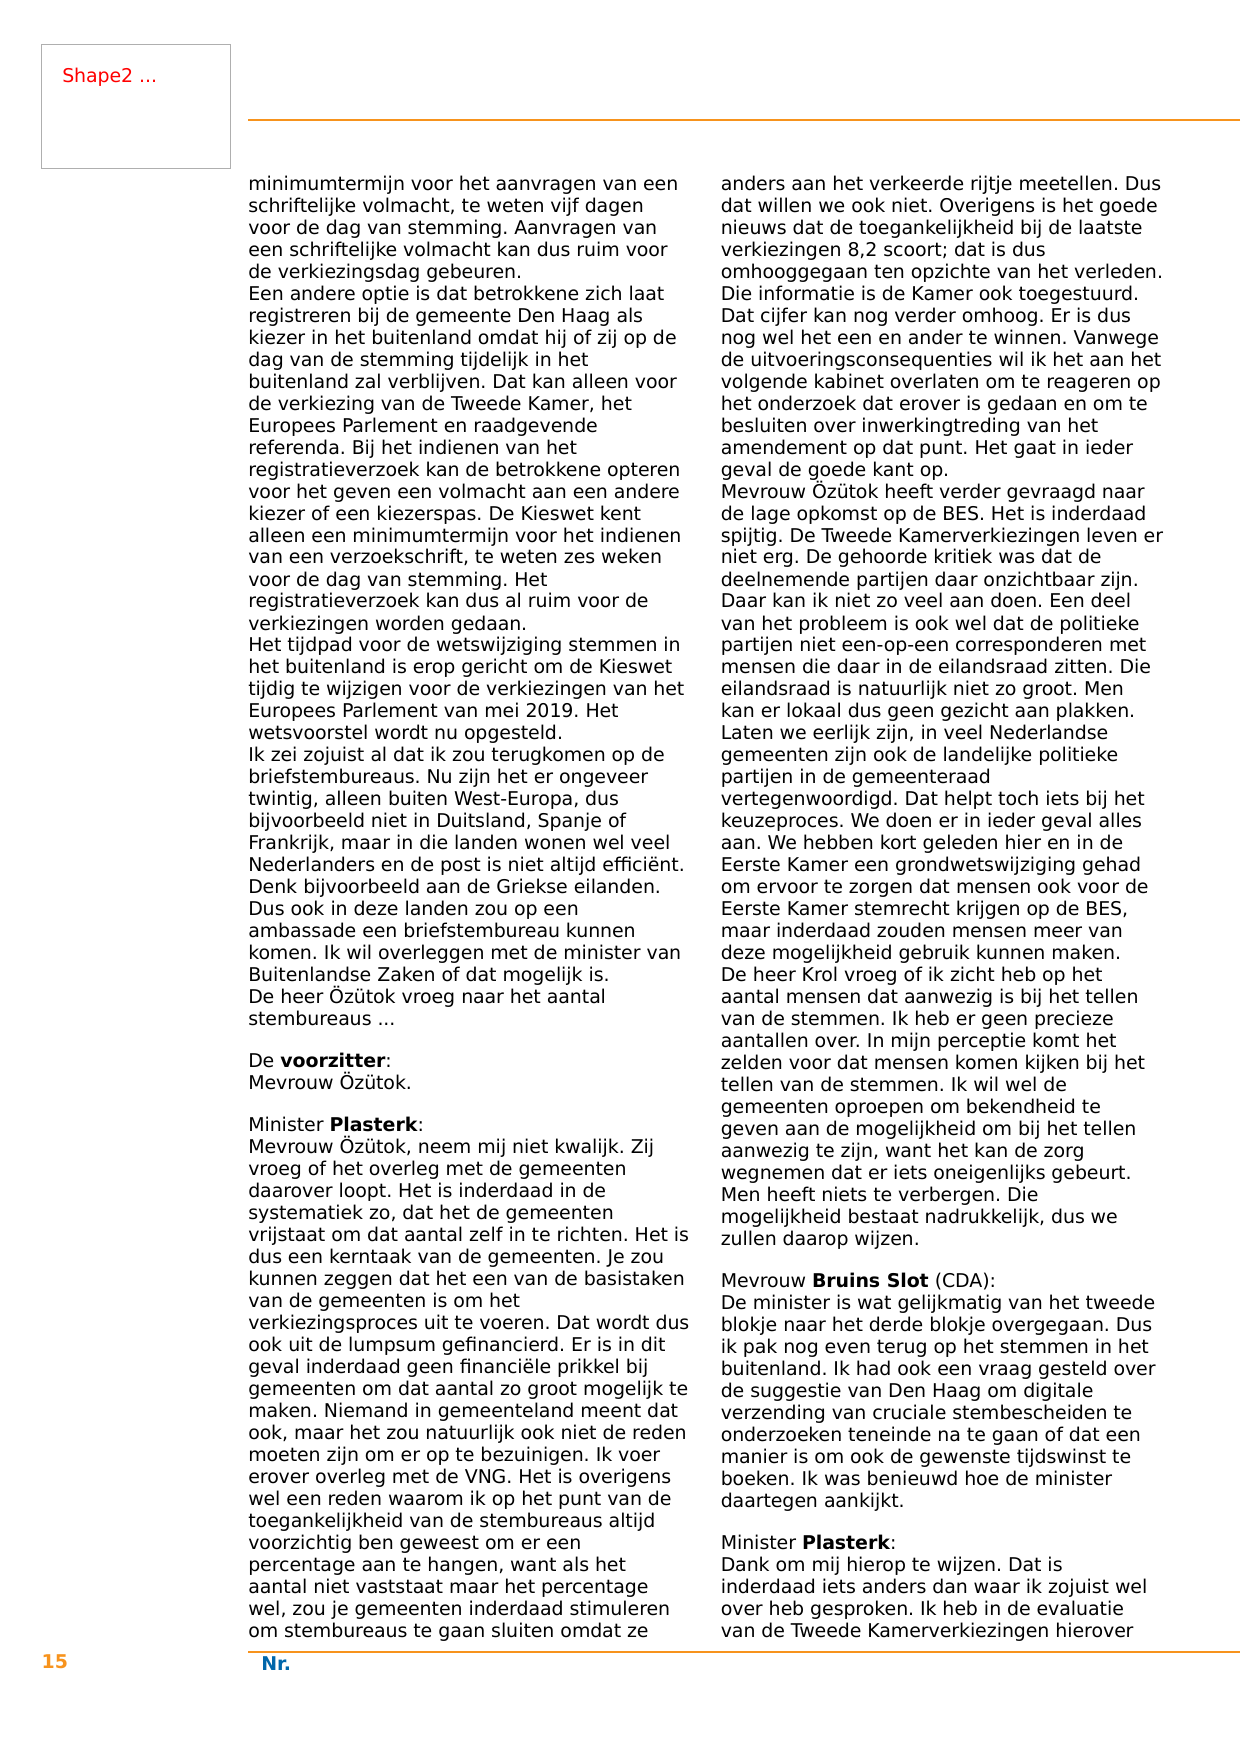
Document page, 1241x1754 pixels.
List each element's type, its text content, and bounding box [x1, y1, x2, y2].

text Een andere optie is dat betrokkene zich laat registreren bij de gemeente Den Haag als kiezer in het buitenland omdat hij of zij op de dag van de stemming tijdelijk in het buitenland zal verblijven. Dat kan alleen voor de verkiezing van de Tweede Kamer, het Europees Parlement en raadgevende referenda. Bij het indienen van het registratieverzoek kan de betrokkene opteren voor het geven een volmacht aan een andere kiezer of een kiezerspas. De Kieswet kent alleen een minimumtermijn voor het indienen van een verzoekschrift, te weten zes weken voor de dag van stemming. Het registratieverzoek kan dus al ruim voor de verkiezingen worden gedaan. [248, 283, 691, 634]
text Mevrouw Bruins Slot (CDA): [721, 1270, 1163, 1292]
text minimumtermijn voor het aanvragen van een schriftelijke volmacht, te weten vijf dagen voor de dag van stemming. Aanvragen van een schriftelijke volmacht kan dus ruim voor de verkiezingsdag gebeuren. [248, 173, 691, 283]
text Ik zei zojuist al dat ik zou terugkomen op de briefstembureaus. Nu zijn het er ongeveer twintig, alleen buiten West-Europa, dus bijvoorbeeld niet in Duitsland, Spanje of Frankrijk, maar in die landen wonen wel veel Nederlanders en de post is niet altijd efficiënt. Denk bijvoorbeeld aan de Griekse eilanden. Dus ook in deze landen zou op een ambassade een briefstembureau kunnen komen. Ik wil overleggen met de minister van Buitenlandse Zaken of dat mogelijk is. [248, 744, 691, 986]
text De voorzitter: [248, 1050, 691, 1072]
text Het tijdpad voor de wetswijziging stemmen in het buitenland is erop gericht om de Kieswet tijdig te wijzigen voor de verkiezingen van het Europees Parlement van mei 2019. Het wetsvoorstel wordt nu opgesteld. [248, 634, 691, 744]
text Minister Plasterk: [721, 1532, 1163, 1553]
text anders aan het verkeerde rijtje meetellen. Dus dat willen we ook niet. Overigens is het goede nieuws dat de toegankelijkheid bij de laatste verkiezingen 8,2 scoort; dat is dus omhooggegaan ten opzichte van het verleden. Die informatie is de Kamer ook toegestuurd. Dat cijfer kan nog verder omhoog. Er is dus nog wel het een en ander te winnen. Vanwege de uitvoeringsconsequenties wil ik het aan het volgende kabinet overlaten om te reageren op het onderzoek dat erover is gedaan en om te besluiten over inwerkingtreding van het amendement op dat punt. Het gaat in ieder geval de goede kant op. [721, 173, 1163, 481]
text Mevrouw Özütok heeft verder gevraagd naar de lage opkomst op de BES. Het is inderdaad spijtig. De Tweede Kamerverkiezingen leven er niet erg. De gehoorde kritiek was dat de deelnemende partijen daar onzichtbaar zijn. Daar kan ik niet zo veel aan doen. Een deel van het probleem is ook wel dat de politieke partijen niet een-op-een corresponderen met mensen die daar in de eilandsraad zitten. Die eilandsraad is natuurlijk niet zo groot. Men kan er lokaal dus geen gezicht aan plakken. Laten we eerlijk zijn, in veel Nederlandse gemeenten zijn ook de landelijke politieke partijen in de gemeenteraad vertegenwoordigd. Dat helpt toch iets bij het keuzeproces. We doen er in ieder geval alles aan. We hebben kort geleden hier en in de Eerste Kamer een grondwetswijziging gehad om ervoor te zorgen dat mensen ook voor de Eerste Kamer stemrecht krijgen op de BES, maar inderdaad zouden mensen meer van deze mogelijkheid gebruik kunnen maken. [721, 481, 1163, 964]
text De minister is wat gelijkmatig van het tweede blokje naar het derde blokje overgegaan. Dus ik pak nog even terug op het stemmen in het buitenland. Ik had ook een vraag gesteld over de suggestie van Den Haag om digitale verzending van cruciale stembescheiden te onderzoeken teneinde na te gaan of dat een manier is om ook de gewenste tijdswinst te boeken. Ik was benieuwd hoe de minister daartegen aankijkt. [721, 1292, 1163, 1512]
text De heer Özütok vroeg naar het aantal stembureaus ... [248, 986, 691, 1030]
text De heer Krol vroeg of ik zicht heb op het aantal mensen dat aanwezig is bij het tellen van de stemmen. Ik heb er geen precieze aantallen over. In mijn perceptie komt het zelden voor dat mensen komen kijken bij het tellen van de stemmen. Ik wil wel de gemeenten oproepen om bekendheid te geven aan de mogelijkheid om bij het tellen aanwezig te zijn, want het kan de zorg wegnemen dat er iets oneigenlijks gebeurt. Men heeft niets te verbergen. Die mogelijkheid bestaat nadrukkelijk, dus we zullen daarop wijzen. [721, 964, 1163, 1250]
text Dank om mij hierop te wijzen. Dat is inderdaad iets anders dan waar ik zojuist wel over heb gesproken. Ik heb in de evaluatie van de Tweede Kamerverkiezingen hierover [721, 1553, 1163, 1641]
text Mevrouw Özütok, neem mij niet kwalijk. Zij vroeg of het overleg met de gemeenten daarover loopt. Het is inderdaad in de systematiek zo, dat het de gemeenten vrijstaat om dat aantal zelf in te richten. Het is dus een kerntaak van de gemeenten. Je zou kunnen zeggen dat het een van de basistaken van de gemeenten is om het verkiezingsproces uit te voeren. Dat wordt dus ook uit de lumpsum gefinancierd. Er is in dit geval inderdaad geen financiële prikkel bij gemeenten om dat aantal zo groot mogelijk te maken. Niemand in gemeenteland meent dat ook, maar het zou natuurlijk ook niet de reden moeten zijn om er op te bezuinigen. Ik voer erover overleg met de VNG. Het is overigens wel een reden waarom ik op het punt van de toegankelijkheid van de stembureaus altijd voorzichtig ben geweest om er een percentage aan te hangen, want als het aantal niet vaststaat maar het percentage wel, zou je gemeenten inderdaad stimuleren om stembureaus te gaan sluiten omdat ze [248, 1136, 691, 1641]
text Minister Plasterk: [248, 1114, 691, 1136]
text Mevrouw Özütok. [248, 1072, 691, 1094]
